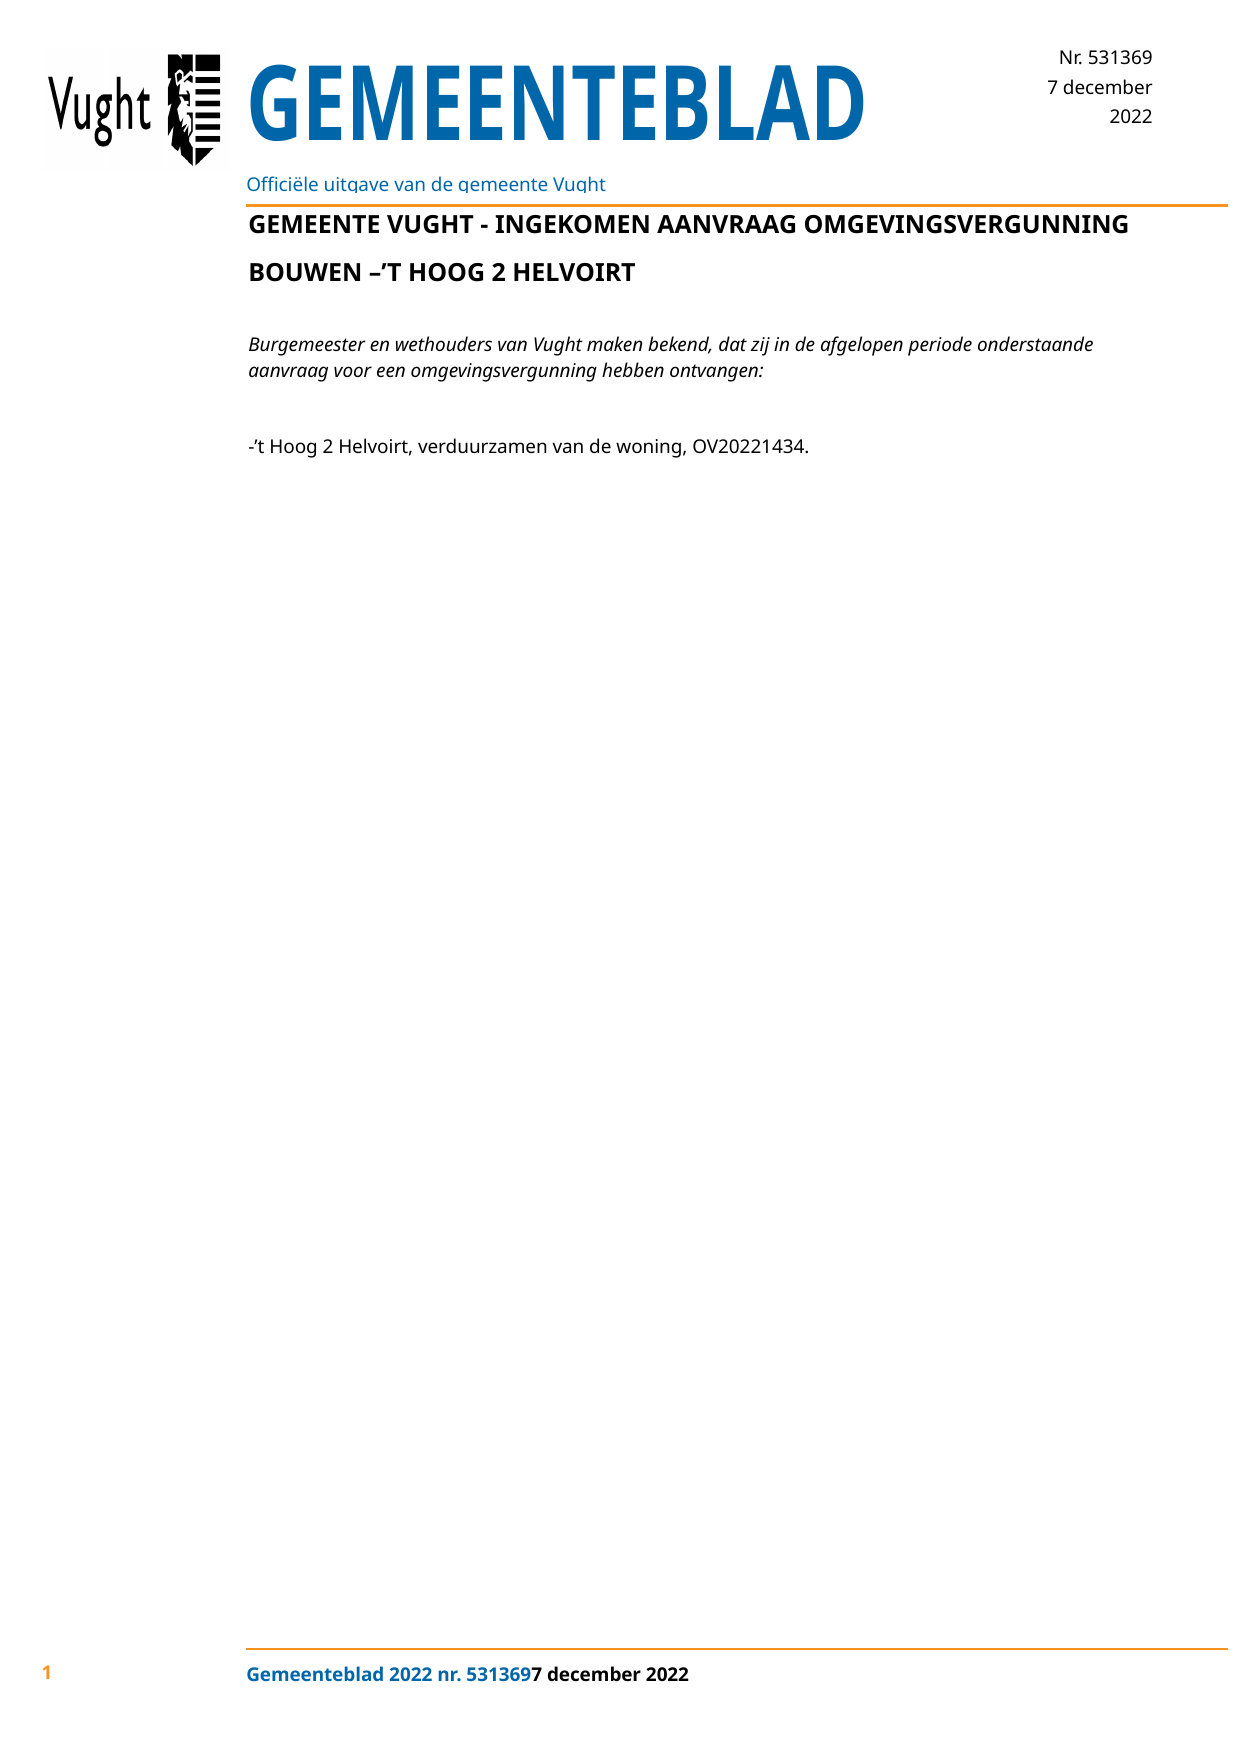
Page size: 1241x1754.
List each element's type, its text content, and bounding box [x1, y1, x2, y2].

text Burgemeester en wethouders van Vught maken bekend, dat zij in de afgelopen periode onderstaande aanvraag voor een omgevingsvergunning hebben ontvangen: [248, 331, 1152, 383]
text GEMEENTE VUGHT - INGEKOMEN AANVRAAG OMGEVINGSVERGUNNING BOUWEN –’T HOOG 2 HELVOIRT [248, 207, 1152, 288]
text -’t Hoog 2 Helvoirt, verduurzamen van de woning, OV20221434. [248, 433, 1152, 459]
picture [41, 47, 231, 172]
